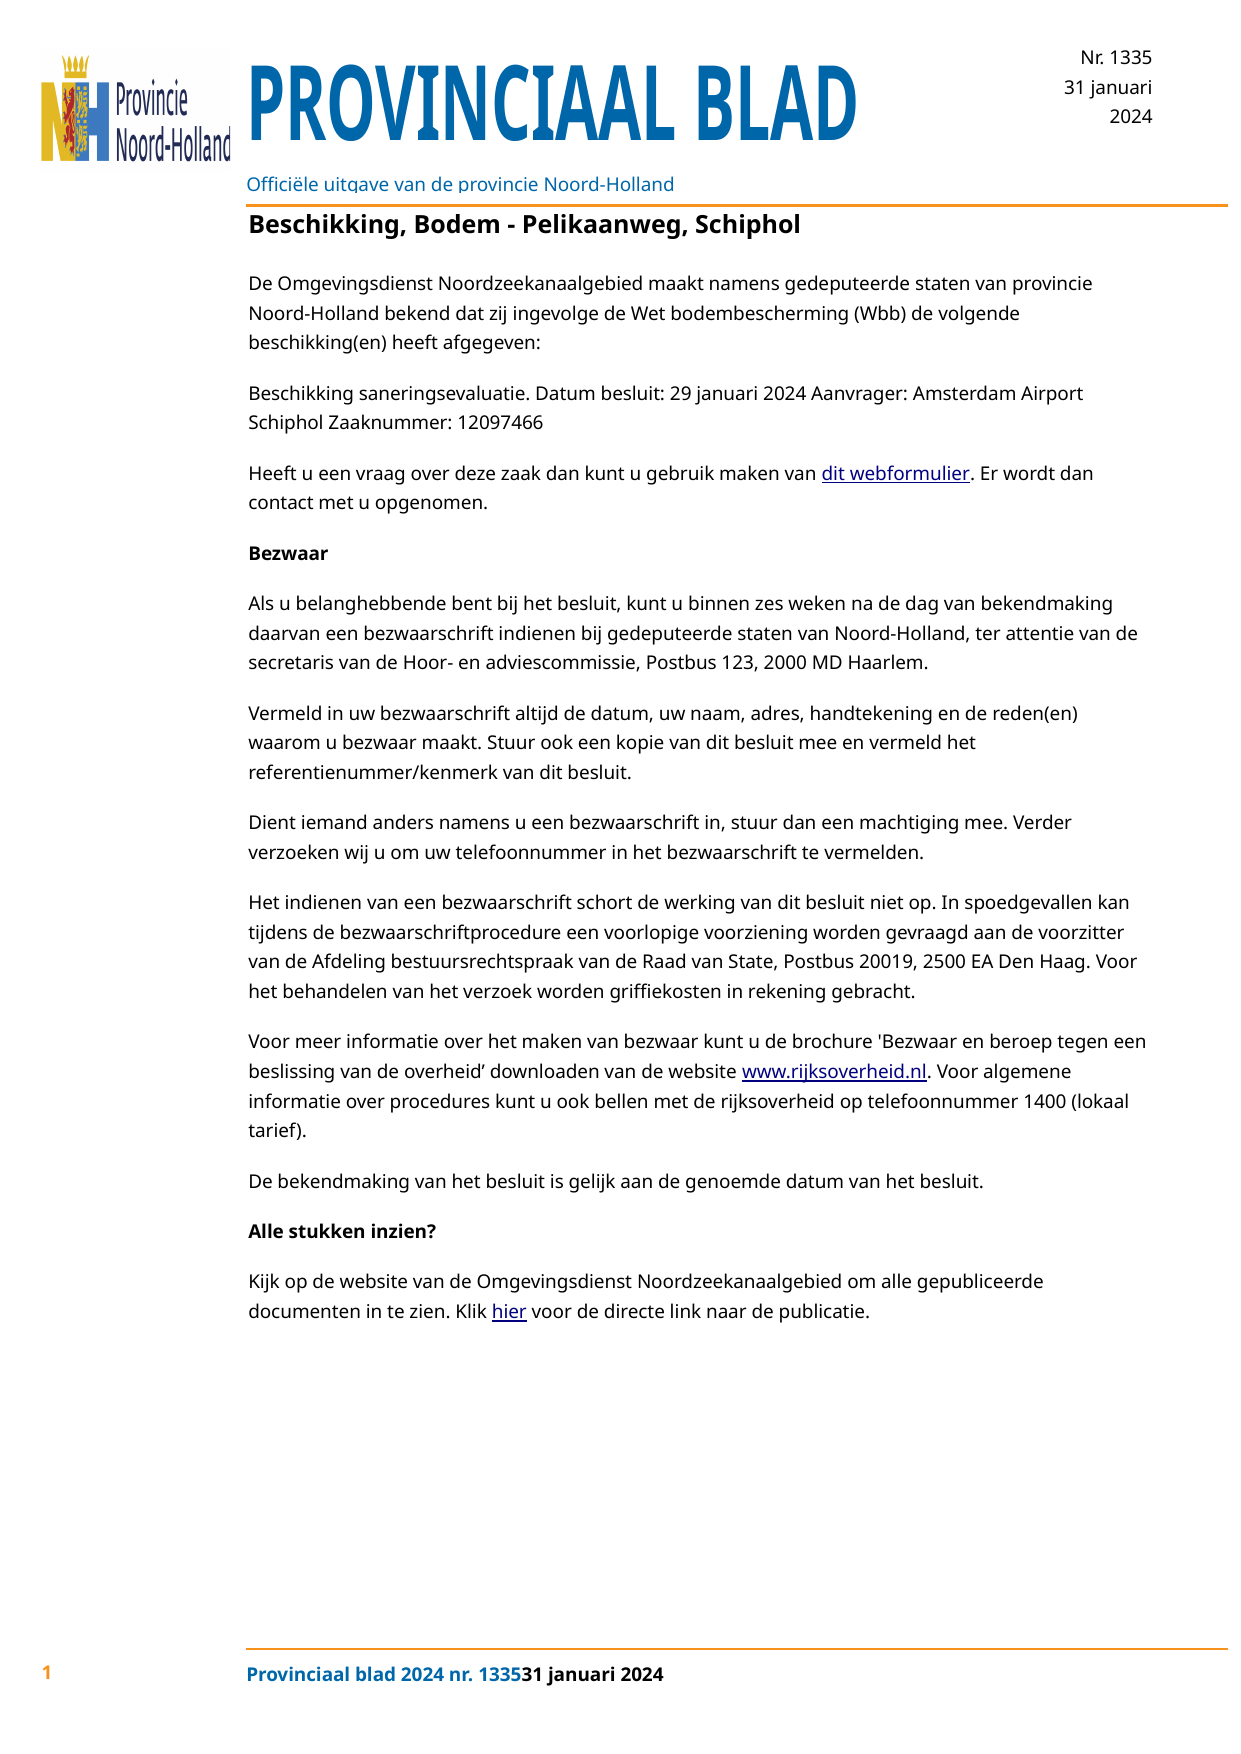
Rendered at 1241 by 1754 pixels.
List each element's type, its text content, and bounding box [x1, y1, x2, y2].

text De Omgevingsdienst Noordzeekanaalgebied maakt namens gedeputeerde staten van provincie Noord-Holland bekend dat zij ingevolge de Wet bodembescherming (Wbb) de volgende beschikking(en) heeft afgegeven: [248, 270, 1152, 355]
text Vermeld in uw bezwaarschrift altijd de datum, uw naam, adres, handtekening en de reden(en) waarom u bezwaar maakt. Stuur ook een kopie van dit besluit mee en vermeld het referentienummer/kenmerk van dit besluit. [248, 700, 1152, 785]
text De bekendmaking van het besluit is gelijk aan de genoemde datum van het besluit. [248, 1168, 1152, 1193]
text Bezwaar [248, 540, 1152, 566]
text Als u belanghebbende bent bij het besluit, kunt u binnen zes weken na de dag van bekendmaking daarvan een bezwaarschrift indienen bij gedeputeerde staten van Noord-Holland, ter attentie van de secretaris van de Hoor- en adviescommissie, Postbus 123, 2000 MD Haarlem. [248, 590, 1152, 675]
text Dient iemand anders namens u een bezwaarschrift in, stuur dan een machtiging mee. Verder verzoeken wij u om uw telefoonnummer in het bezwaarschrift te vermelden. [248, 809, 1152, 865]
text Beschikking, Bodem - Pelikaanweg, Schiphol [248, 207, 1152, 241]
text Het indienen van een bezwaarschrift schort de werking van dit besluit niet op. In spoedgevallen kan tijdens de bezwaarschriftprocedure een voorlopige voorziening worden gevraagd aan de voorzitter van de Afdeling bestuursrechtspraak van de Raad van State, Postbus 20019, 2500 EA Den Haag. Voor het behandelen van het verzoek worden griffiekosten in rekening gebracht. [248, 889, 1152, 1004]
picture [41, 47, 231, 172]
text Voor meer informatie over het maken van bezwaar kunt u de brochure 'Bezwaar en beroep tegen een beslissing van de overheid’ downloaden van de website www.rijksoverheid.nl. Voor algemene informatie over procedures kunt u ook bellen met de rijksoverheid op telefoonnummer 1400 (lokaal tarief). [248, 1029, 1152, 1143]
text Beschikking saneringsevaluatie. Datum besluit: 29 januari 2024 Aanvrager: Amsterdam Airport Schiphol Zaaknummer: 12097466 [248, 380, 1152, 435]
text Heeft u een vraag over deze zaak dan kunt u gebruik maken van dit webformulier. Er wordt dan contact met u opgenomen. [248, 460, 1152, 515]
text Kijk op de website van de Omgevingsdienst Noordzeekanaalgebied om alle gepubliceerde documenten in te zien. Klik hier voor de directe link naar de publicatie. [248, 1269, 1152, 1324]
text Alle stukken inzien? [248, 1218, 1152, 1244]
